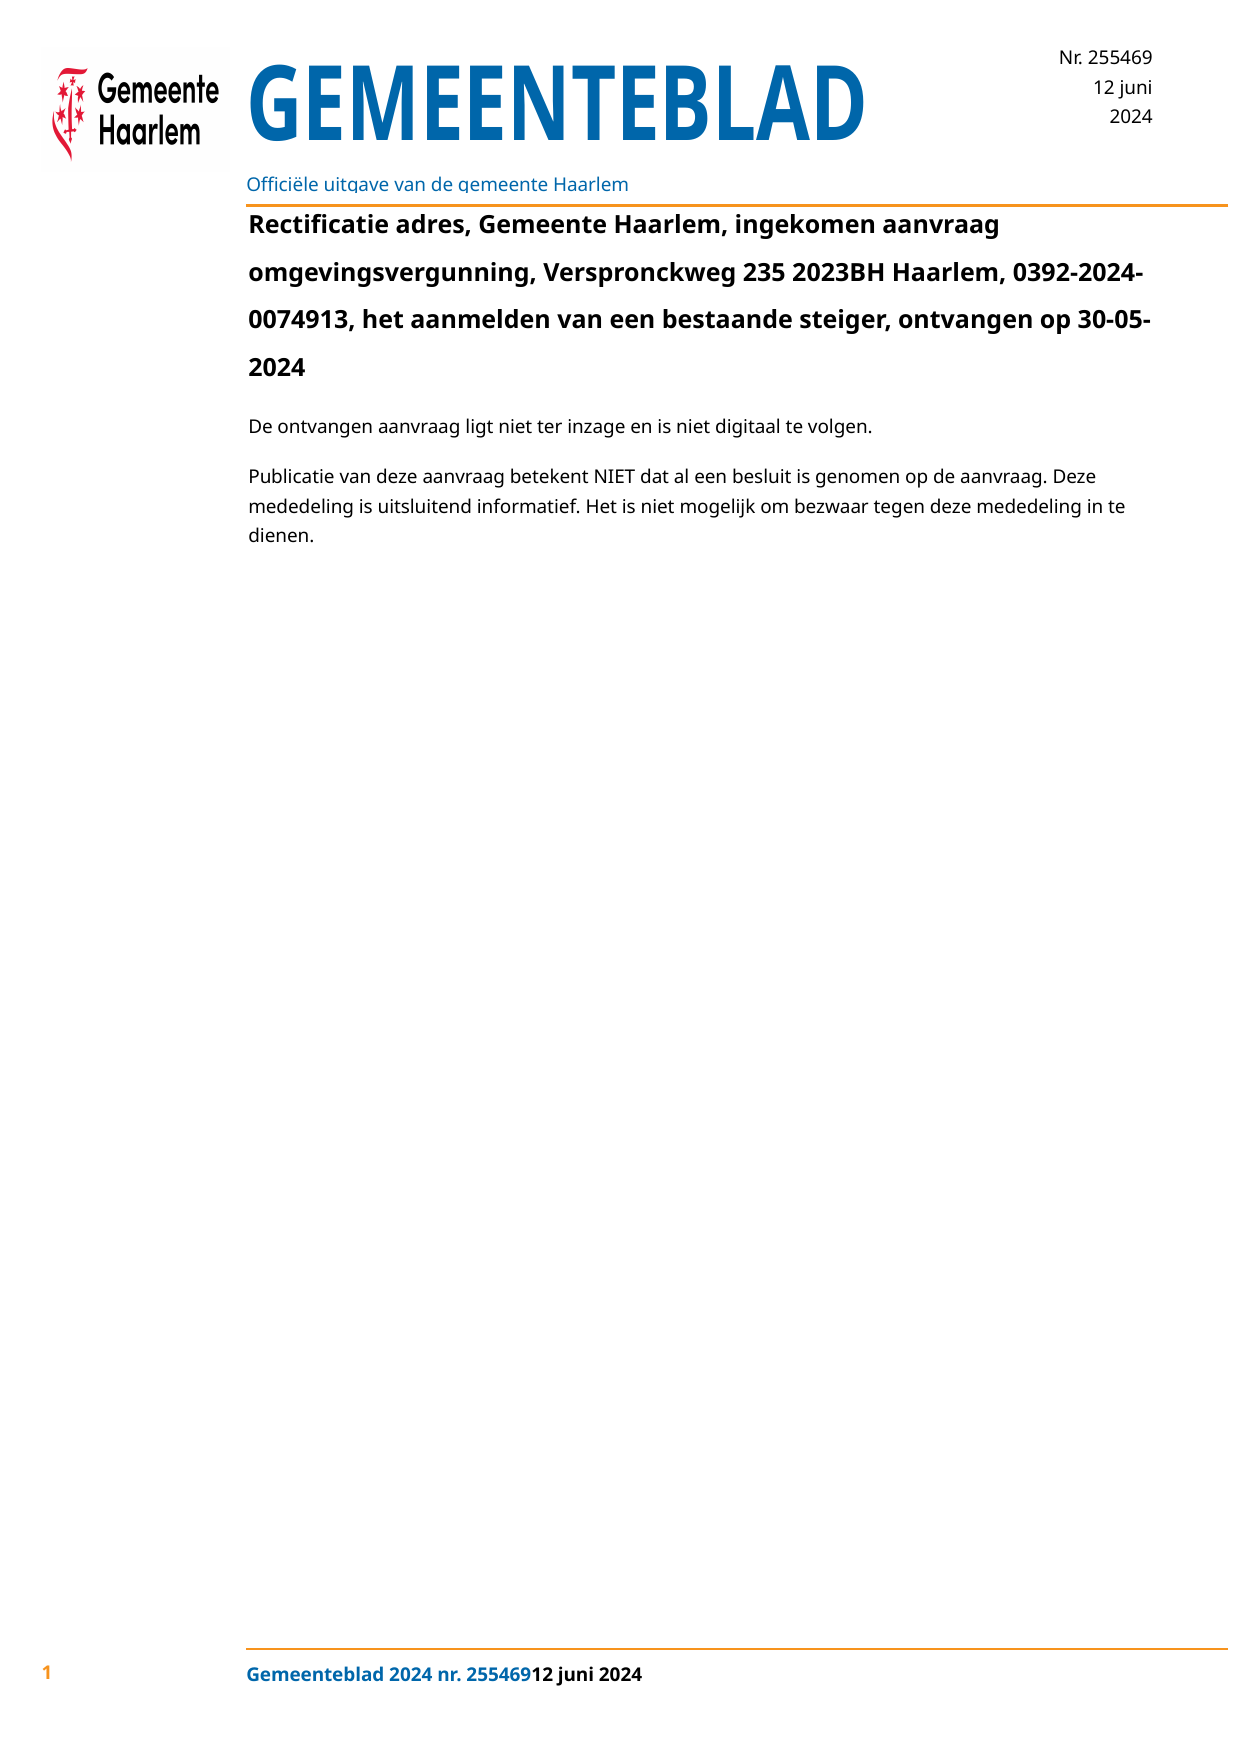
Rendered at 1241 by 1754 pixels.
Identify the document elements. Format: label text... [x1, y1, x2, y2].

text Publicatie van deze aanvraag betekent NIET dat al een besluit is genomen op de aanvraag. Deze mededeling is uitsluitend informatief. Het is niet mogelijk om bezwaar tegen deze mededeling in te dienen. [248, 463, 1152, 548]
text Rectificatie adres, Gemeente Haarlem, ingekomen aanvraag omgevingsvergunning, Verspronckweg 235 2023BH Haarlem, 0392-2024-0074913, het aanmelden van een bestaande steiger, ontvangen op 30-05-2024 [248, 207, 1152, 384]
text De ontvangen aanvraag ligt niet ter inzage en is niet digitaal te volgen. [248, 413, 1152, 439]
picture [41, 47, 231, 172]
